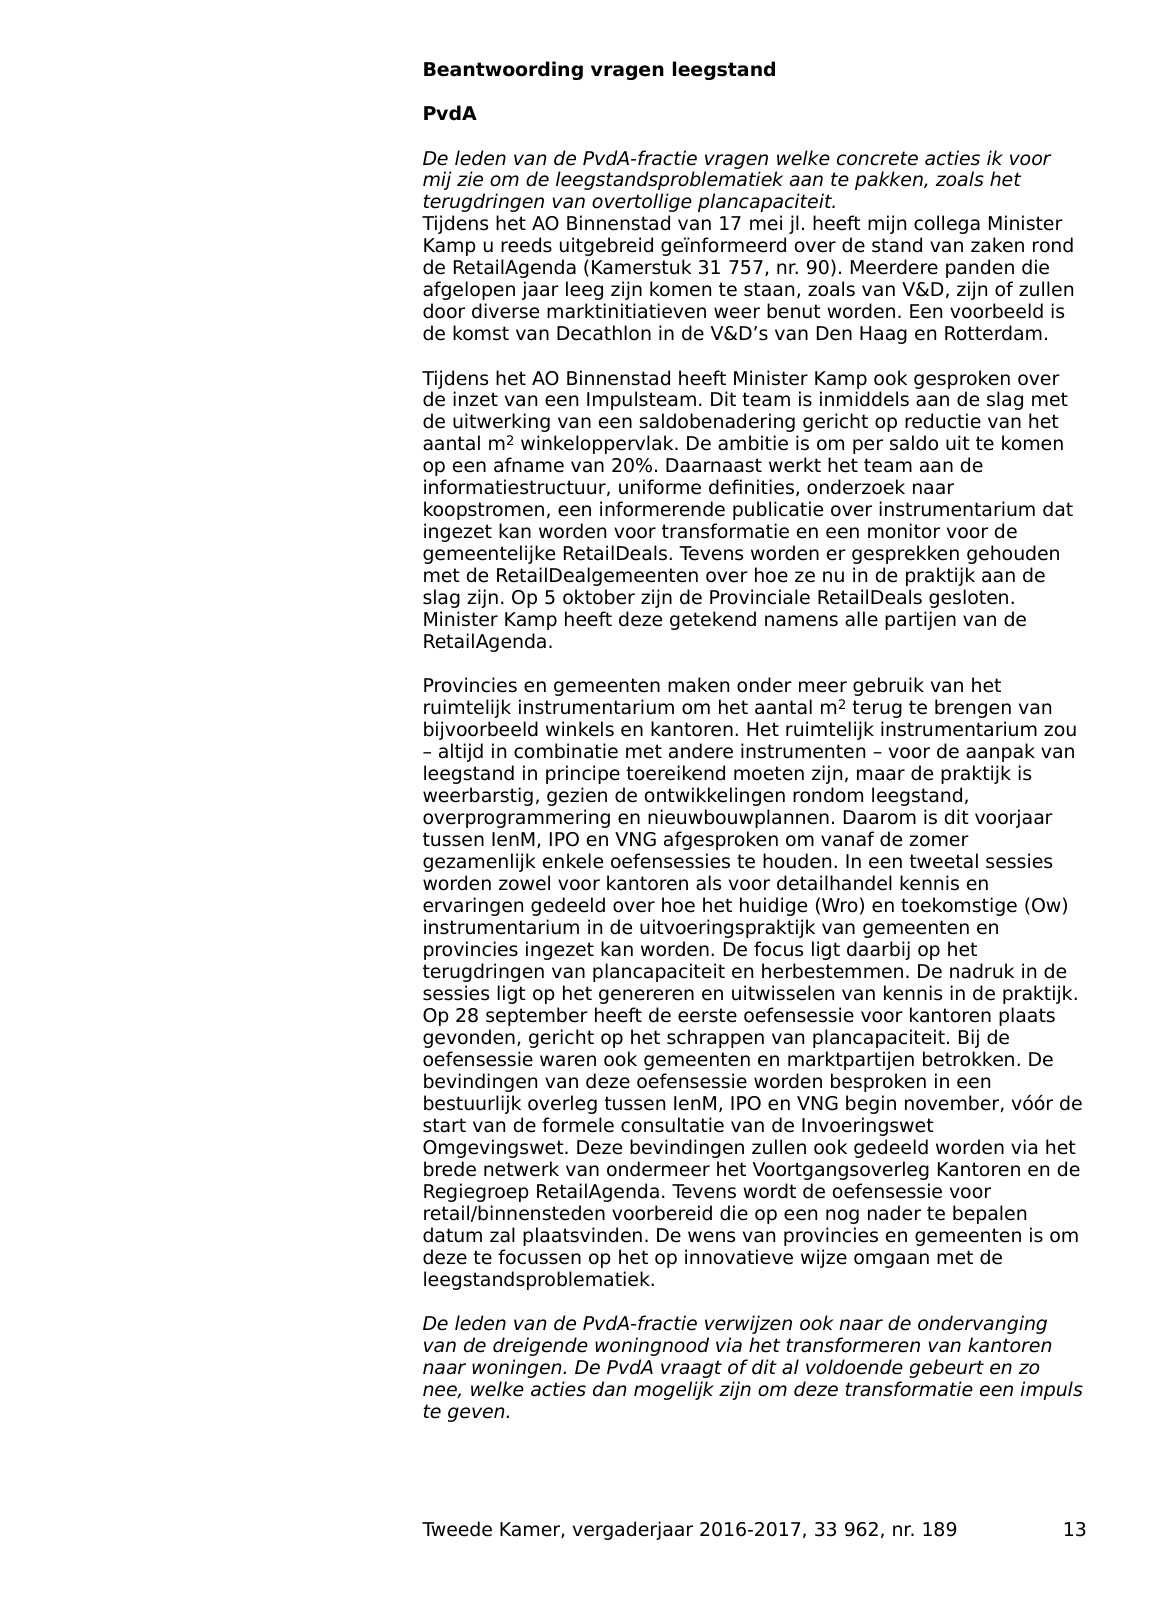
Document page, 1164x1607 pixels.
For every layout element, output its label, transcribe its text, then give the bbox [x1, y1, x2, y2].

text De leden van de PvdA-fractie verwijzen ook naar de ondervanging van de dreigende woningnood via het transformeren van kantoren naar woningen. De PvdA vraagt of dit al voldoende gebeurt en zo nee, welke acties dan mogelijk zijn om deze transformatie een impuls te geven. [422, 1313, 1087, 1423]
text De leden van de PvdA-fractie vragen welke concrete acties ik voor mij zie om de leegstandsproblematiek aan te pakken, zoals het terugdringen van overtollige plancapaciteit. [422, 147, 1087, 213]
subtitle Beantwoording vragen leegstand [422, 59, 1087, 81]
text Tijdens het AO Binnenstad heeft Minister Kamp ook gesproken over de inzet van een Impulsteam. Dit team is inmiddels aan de slag met de uitwerking van een saldobenadering gericht op reductie van het aantal m2 winkeloppervlak. De ambitie is om per saldo uit te komen op een afname van 20%. Daarnaast werkt het team aan de informatiestructuur, uniforme definities, onderzoek naar koopstromen, een informerende publicatie over instrumentarium dat ingezet kan worden voor transformatie en een monitor voor de gemeentelijke RetailDeals. Tevens worden er gesprekken gehouden met de RetailDealgemeenten over hoe ze nu in de praktijk aan de slag zijn. Op 5 oktober zijn de Provinciale RetailDeals gesloten. Minister Kamp heeft deze getekend namens alle partijen van de RetailAgenda. [422, 367, 1087, 653]
subtitle PvdA [422, 103, 1087, 125]
text Tijdens het AO Binnenstad van 17 mei jl. heeft mijn collega Minister Kamp u reeds uitgebreid geïnformeerd over de stand van zaken rond de RetailAgenda (Kamerstuk 31 757, nr. 90). Meerdere panden die afgelopen jaar leeg zijn komen te staan, zoals van V&D, zijn of zullen door diverse marktinitiatieven weer benut worden. Een voorbeeld is de komst van Decathlon in de V&D’s van Den Haag en Rotterdam. [422, 213, 1087, 345]
text Provincies en gemeenten maken onder meer gebruik van het ruimtelijk instrumentarium om het aantal m2 terug te brengen van bijvoorbeeld winkels en kantoren. Het ruimtelijk instrumentarium zou – altijd in combinatie met andere instrumenten – voor de aanpak van leegstand in principe toereikend moeten zijn, maar de praktijk is weerbarstig, gezien de ontwikkelingen rondom leegstand, overprogrammering en nieuwbouwplannen. Daarom is dit voorjaar tussen IenM, IPO en VNG afgesproken om vanaf de zomer gezamenlijk enkele oefensessies te houden. In een tweetal sessies worden zowel voor kantoren als voor detailhandel kennis en ervaringen gedeeld over hoe het huidige (Wro) en toekomstige (Ow) instrumentarium in de uitvoeringspraktijk van gemeenten en provincies ingezet kan worden. De focus ligt daarbij op het terugdringen van plancapaciteit en herbestemmen. De nadruk in de sessies ligt op het genereren en uitwisselen van kennis in de praktijk. Op 28 september heeft de eerste oefensessie voor kantoren plaats gevonden, gericht op het schrappen van plancapaciteit. Bij de oefensessie waren ook gemeenten en marktpartijen betrokken. De bevindingen van deze oefensessie worden besproken in een bestuurlijk overleg tussen IenM, IPO en VNG begin november, vóór de start van de formele consultatie van de Invoeringswet Omgevingswet. Deze bevindingen zullen ook gedeeld worden via het brede netwerk van ondermeer het Voortgangsoverleg Kantoren en de Regiegroep RetailAgenda. Tevens wordt de oefensessie voor retail/binnensteden voorbereid die op een nog nader te bepalen datum zal plaatsvinden. De wens van provincies en gemeenten is om deze te focussen op het op innovatieve wijze omgaan met de leegstandsproblematiek. [422, 675, 1087, 1291]
